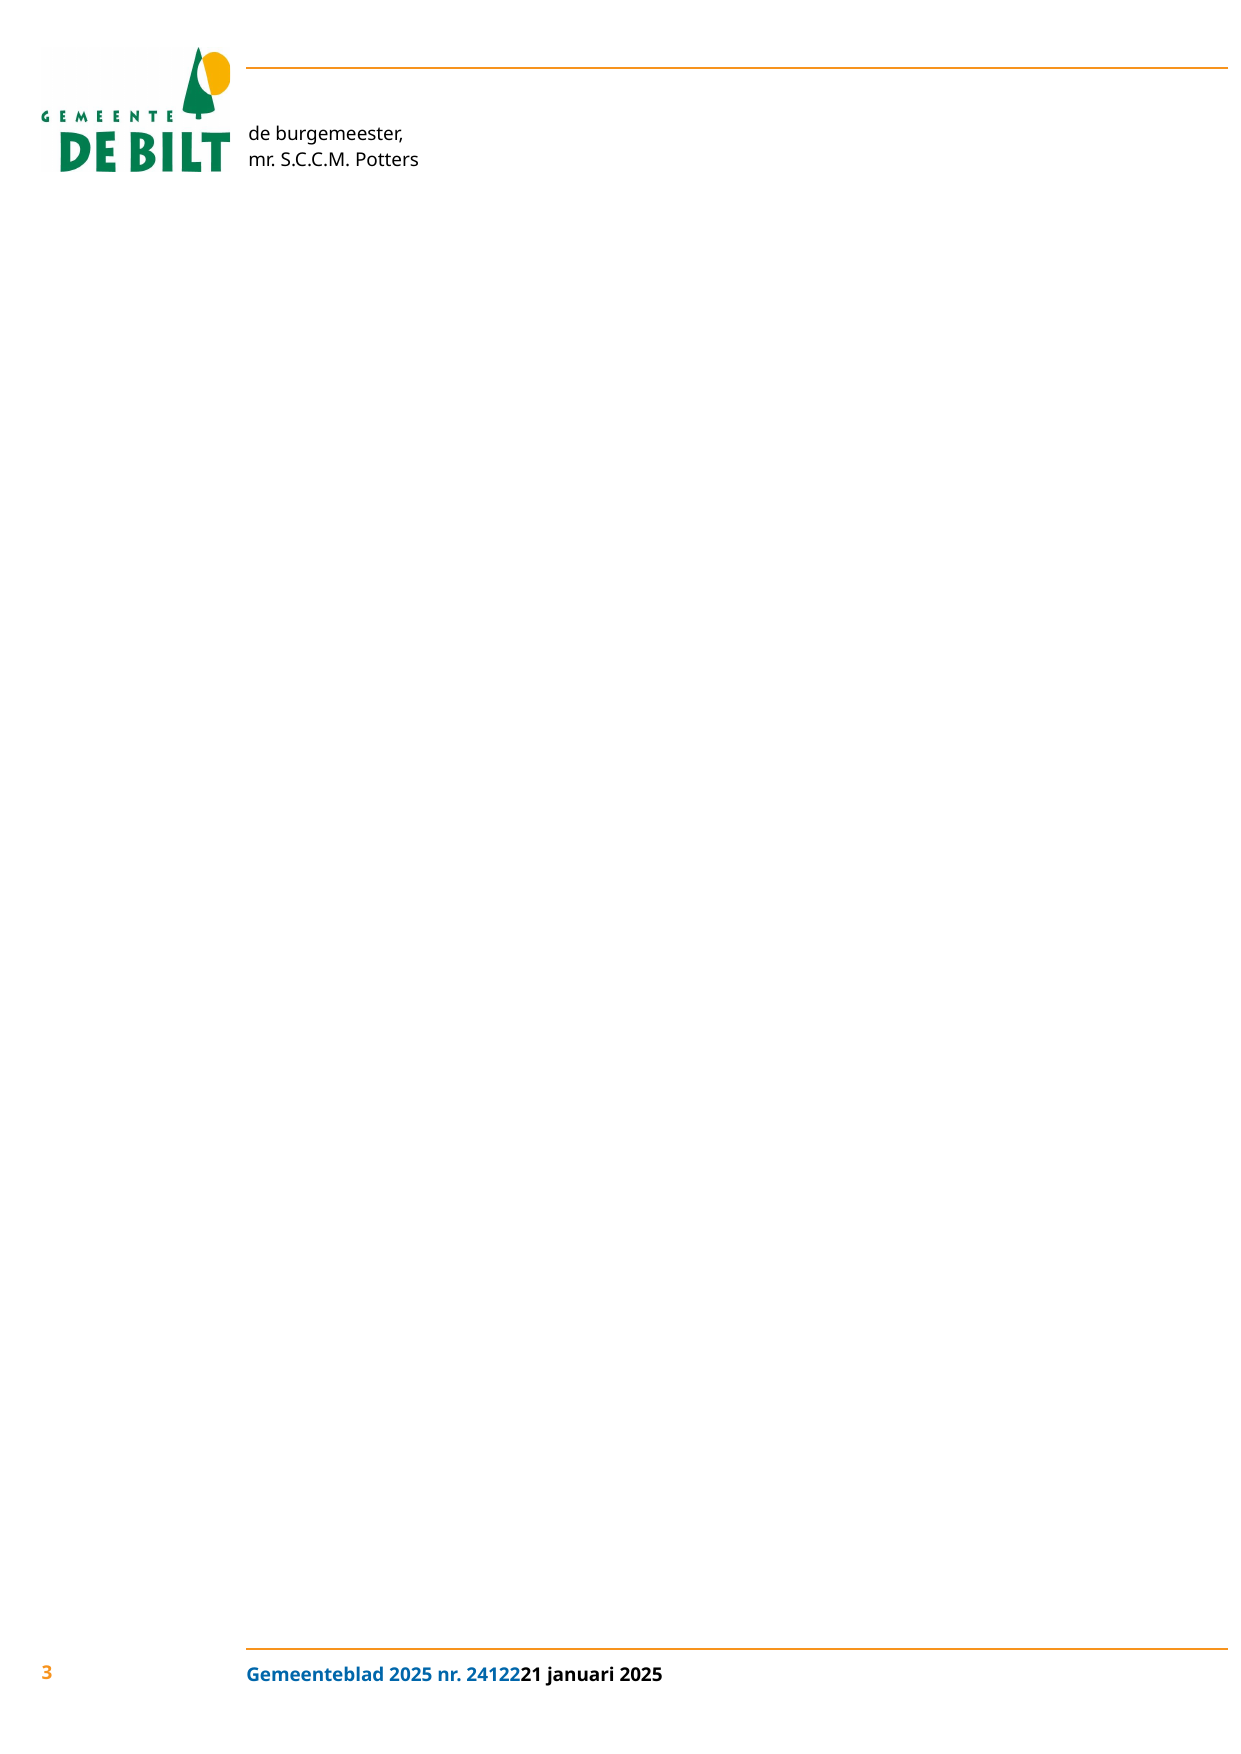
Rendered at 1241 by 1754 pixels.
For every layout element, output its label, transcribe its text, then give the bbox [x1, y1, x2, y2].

picture [41, 47, 231, 172]
text de burgemeester, [248, 121, 1152, 146]
text mr. S.C.C.M. Potters [248, 146, 1152, 172]
